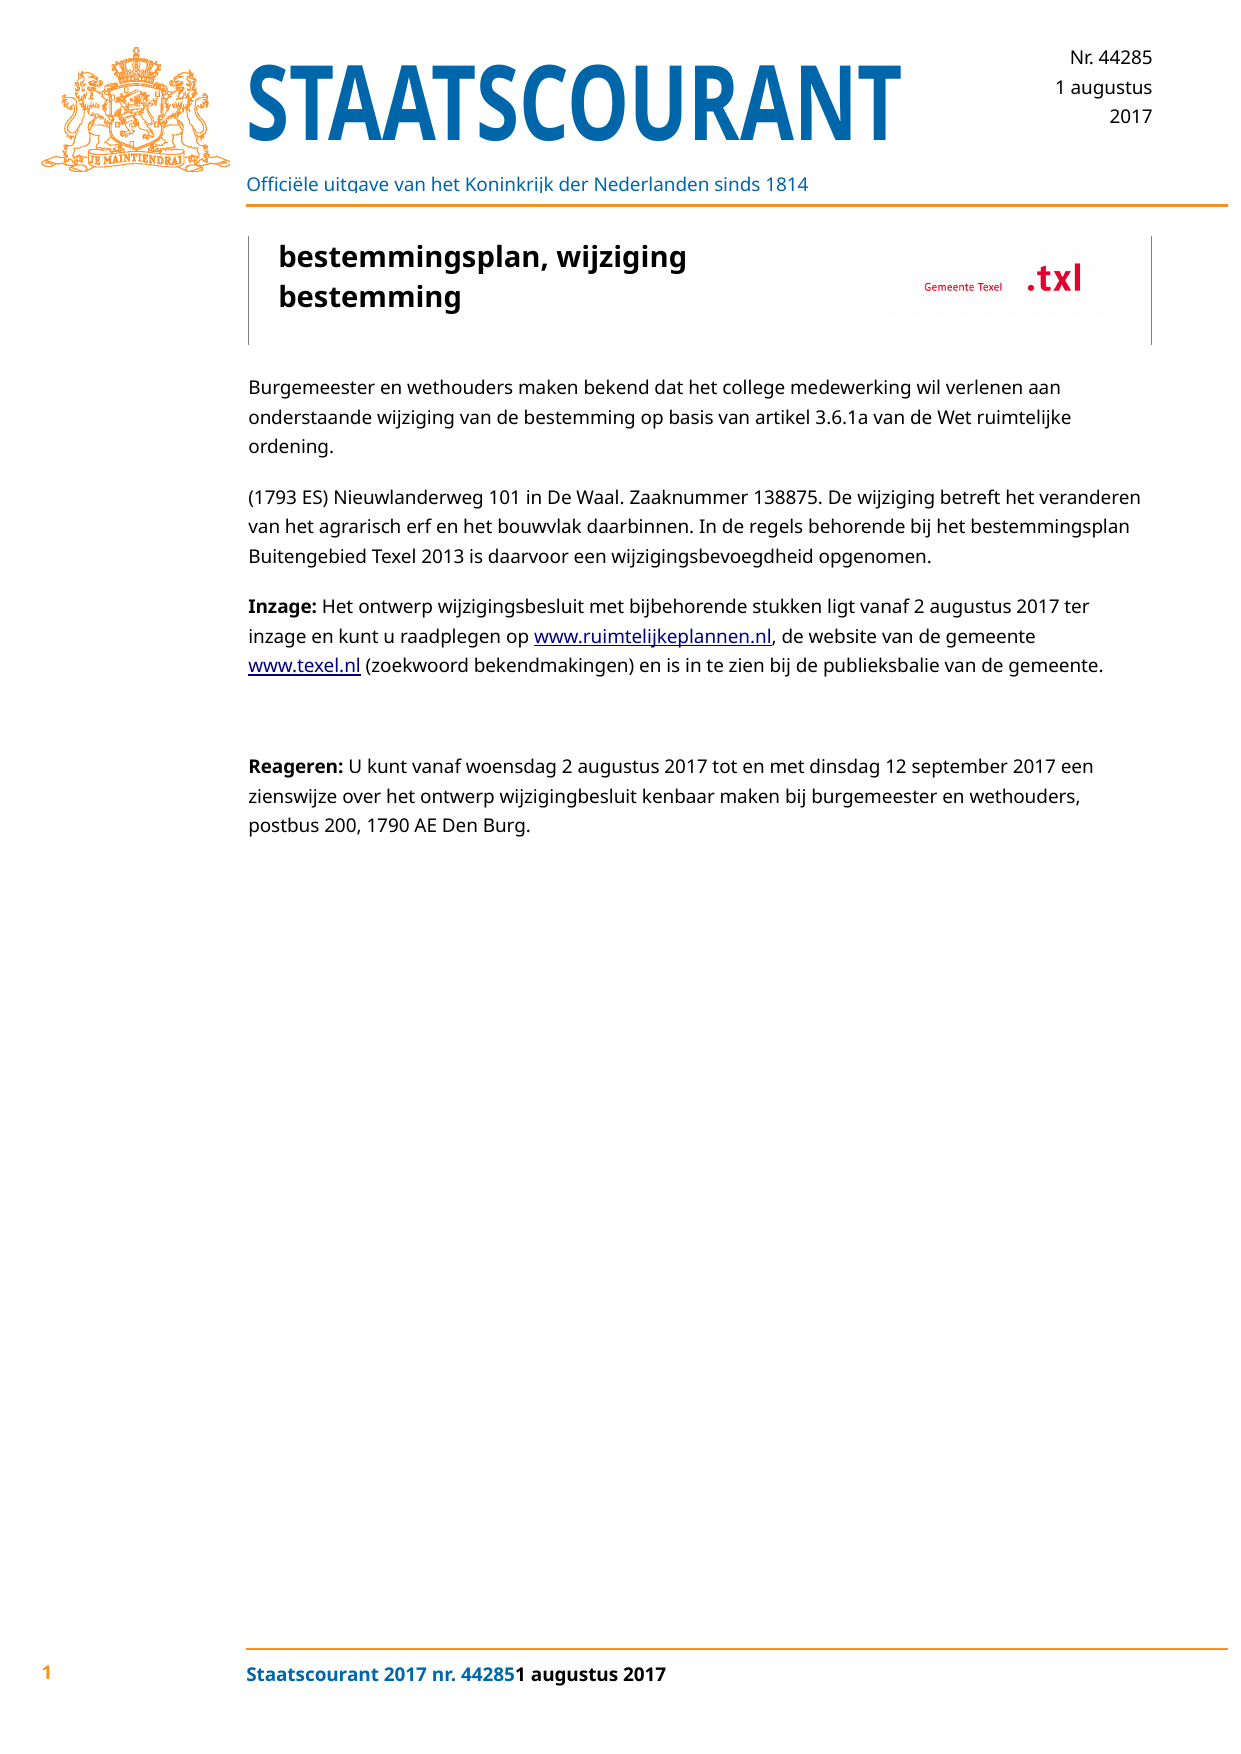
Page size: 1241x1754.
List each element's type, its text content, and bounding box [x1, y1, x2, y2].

text Inzage: Het ontwerp wijzigingsbesluit met bijbehorende stukken ligt vanaf 2 augustus 2017 ter inzage en kunt u raadplegen op www.ruimtelijkeplannen.nl, de website van de gemeente www.texel.nl (zoekwoord bekendmakingen) en is in te zien bij de publieksbalie van de gemeente. [248, 593, 1152, 678]
picture [882, 236, 1119, 318]
text (1793 ES) Nieuwlanderweg 101 in De Waal. Zaaknummer 138875. De wijziging betreft het veranderen van het agrarisch erf en het bouwvlak daarbinnen. In de regels behorende bij het bestemmingsplan Buitengebied Texel 2013 is daarvoor een wijzigingsbevoegdheid opgenomen. [248, 484, 1152, 569]
text Burgemeester en wethouders maken bekend dat het college medewerking wil verlenen aan onderstaande wijziging van de bestemming op basis van artikel 3.6.1a van de Wet ruimtelijke ordening. [248, 374, 1152, 459]
table_header bestemmingsplan, wijziging bestemming [249, 236, 850, 345]
text Reageren: U kunt vanaf woensdag 2 augustus 2017 tot en met dinsdag 12 september 2017 een zienswijze over het ontwerp wijzigingbesluit kenbaar maken bij burgemeester en wethouders, postbus 200, 1790 AE Den Burg. [248, 753, 1152, 838]
table_header [850, 236, 1151, 345]
picture [41, 47, 231, 172]
